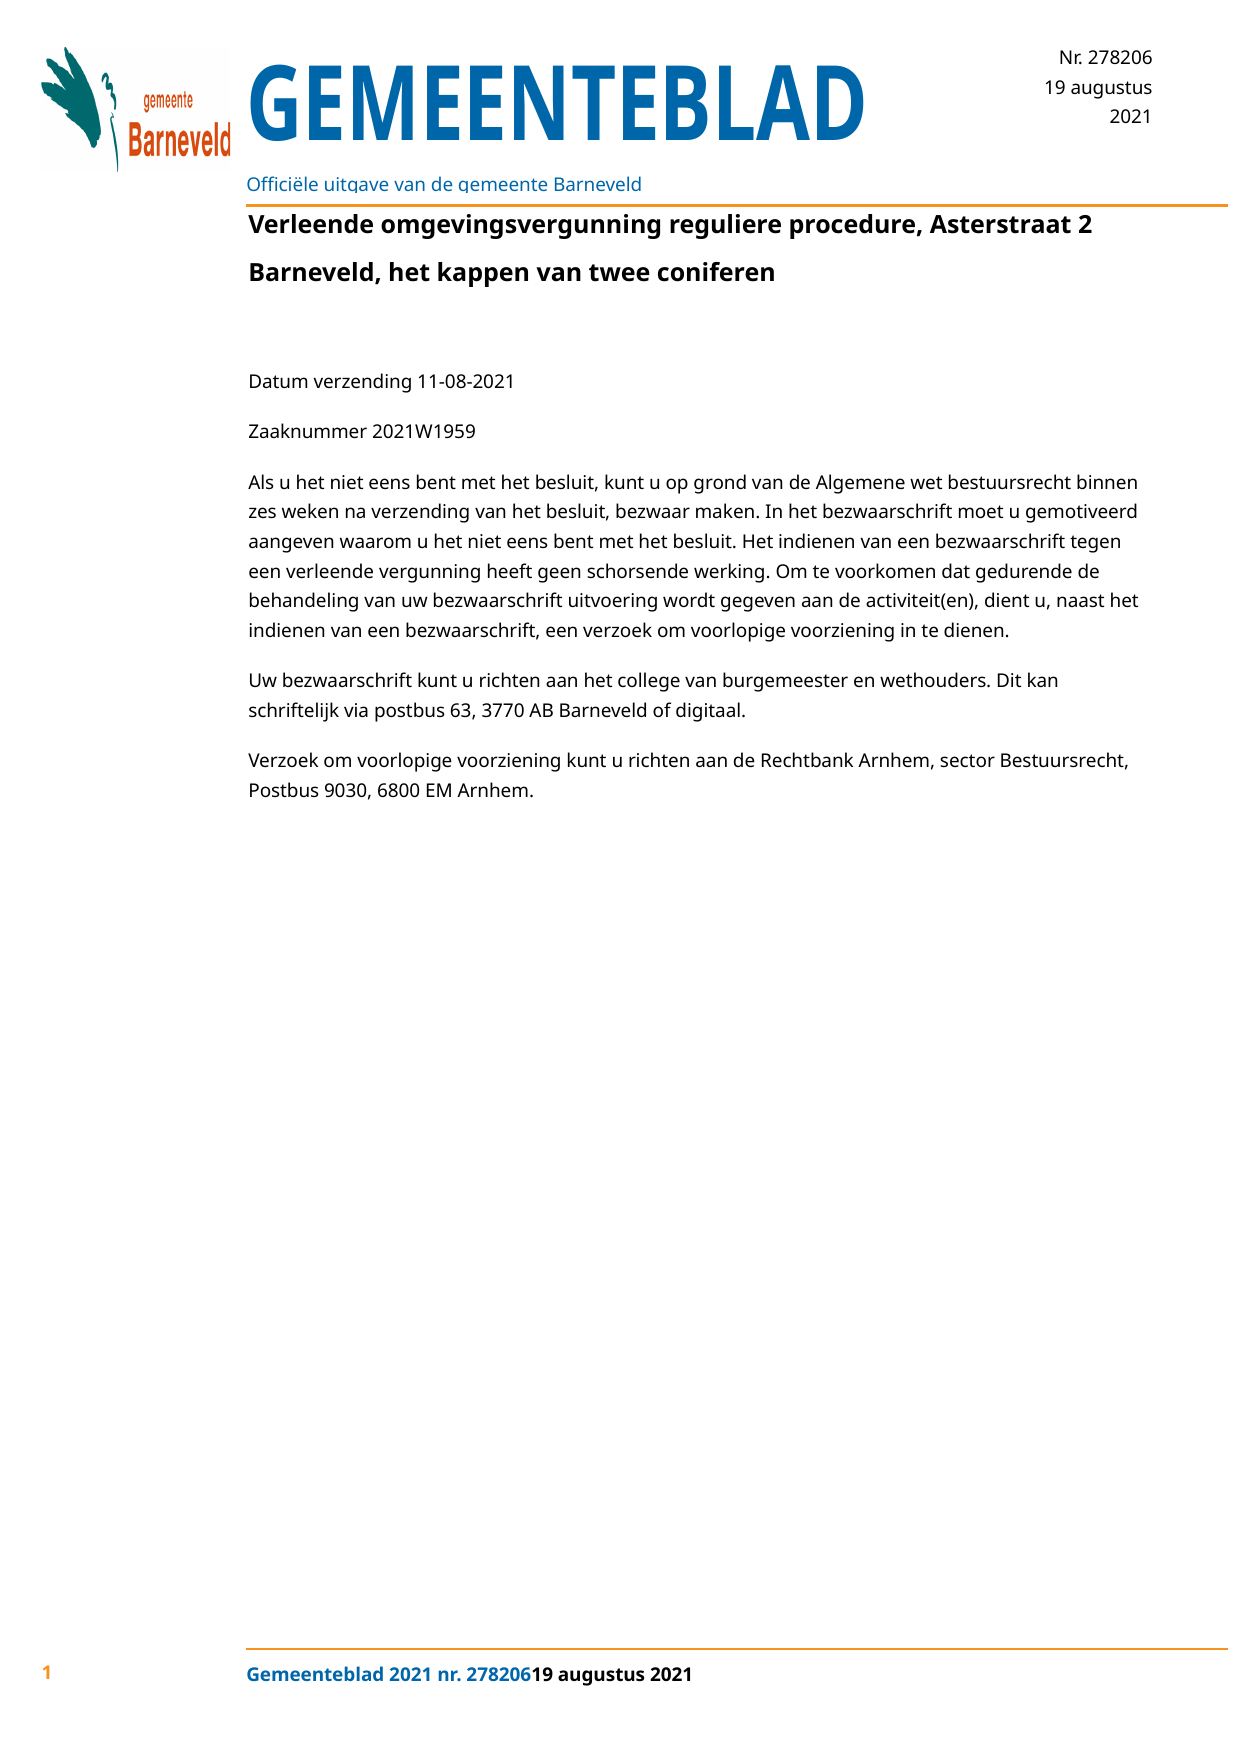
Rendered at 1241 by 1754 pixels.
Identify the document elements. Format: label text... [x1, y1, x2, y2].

text Verleende omgevingsvergunning reguliere procedure, Asterstraat 2 Barneveld, het kappen van twee coniferen [248, 207, 1152, 288]
text Zaaknummer 2021W1959 [248, 419, 1152, 444]
picture [41, 47, 231, 172]
text Verzoek om voorlopige voorziening kunt u richten aan de Rechtbank Arnhem, sector Bestuursrecht, Postbus 9030, 6800 EM Arnhem. [248, 747, 1152, 803]
text Datum verzending 11-08-2021 [248, 368, 1152, 394]
text Als u het niet eens bent met het besluit, kunt u op grond van de Algemene wet bestuursrecht binnen zes weken na verzending van het besluit, bezwaar maken. In het bezwaarschrift moet u gemotiveerd aangeven waarom u het niet eens bent met het besluit. Het indienen van een bezwaarschrift tegen een verleende vergunning heeft geen schorsende werking. Om te voorkomen dat gedurende de behandeling van uw bezwaarschrift uitvoering wordt gegeven aan de activiteit(en), dient u, naast het indienen van een bezwaarschrift, een verzoek om voorlopige voorziening in te dienen. [248, 469, 1152, 643]
text Uw bezwaarschrift kunt u richten aan het college van burgemeester en wethouders. Dit kan schriftelijk via postbus 63, 3770 AB Barneveld of digitaal. [248, 667, 1152, 723]
